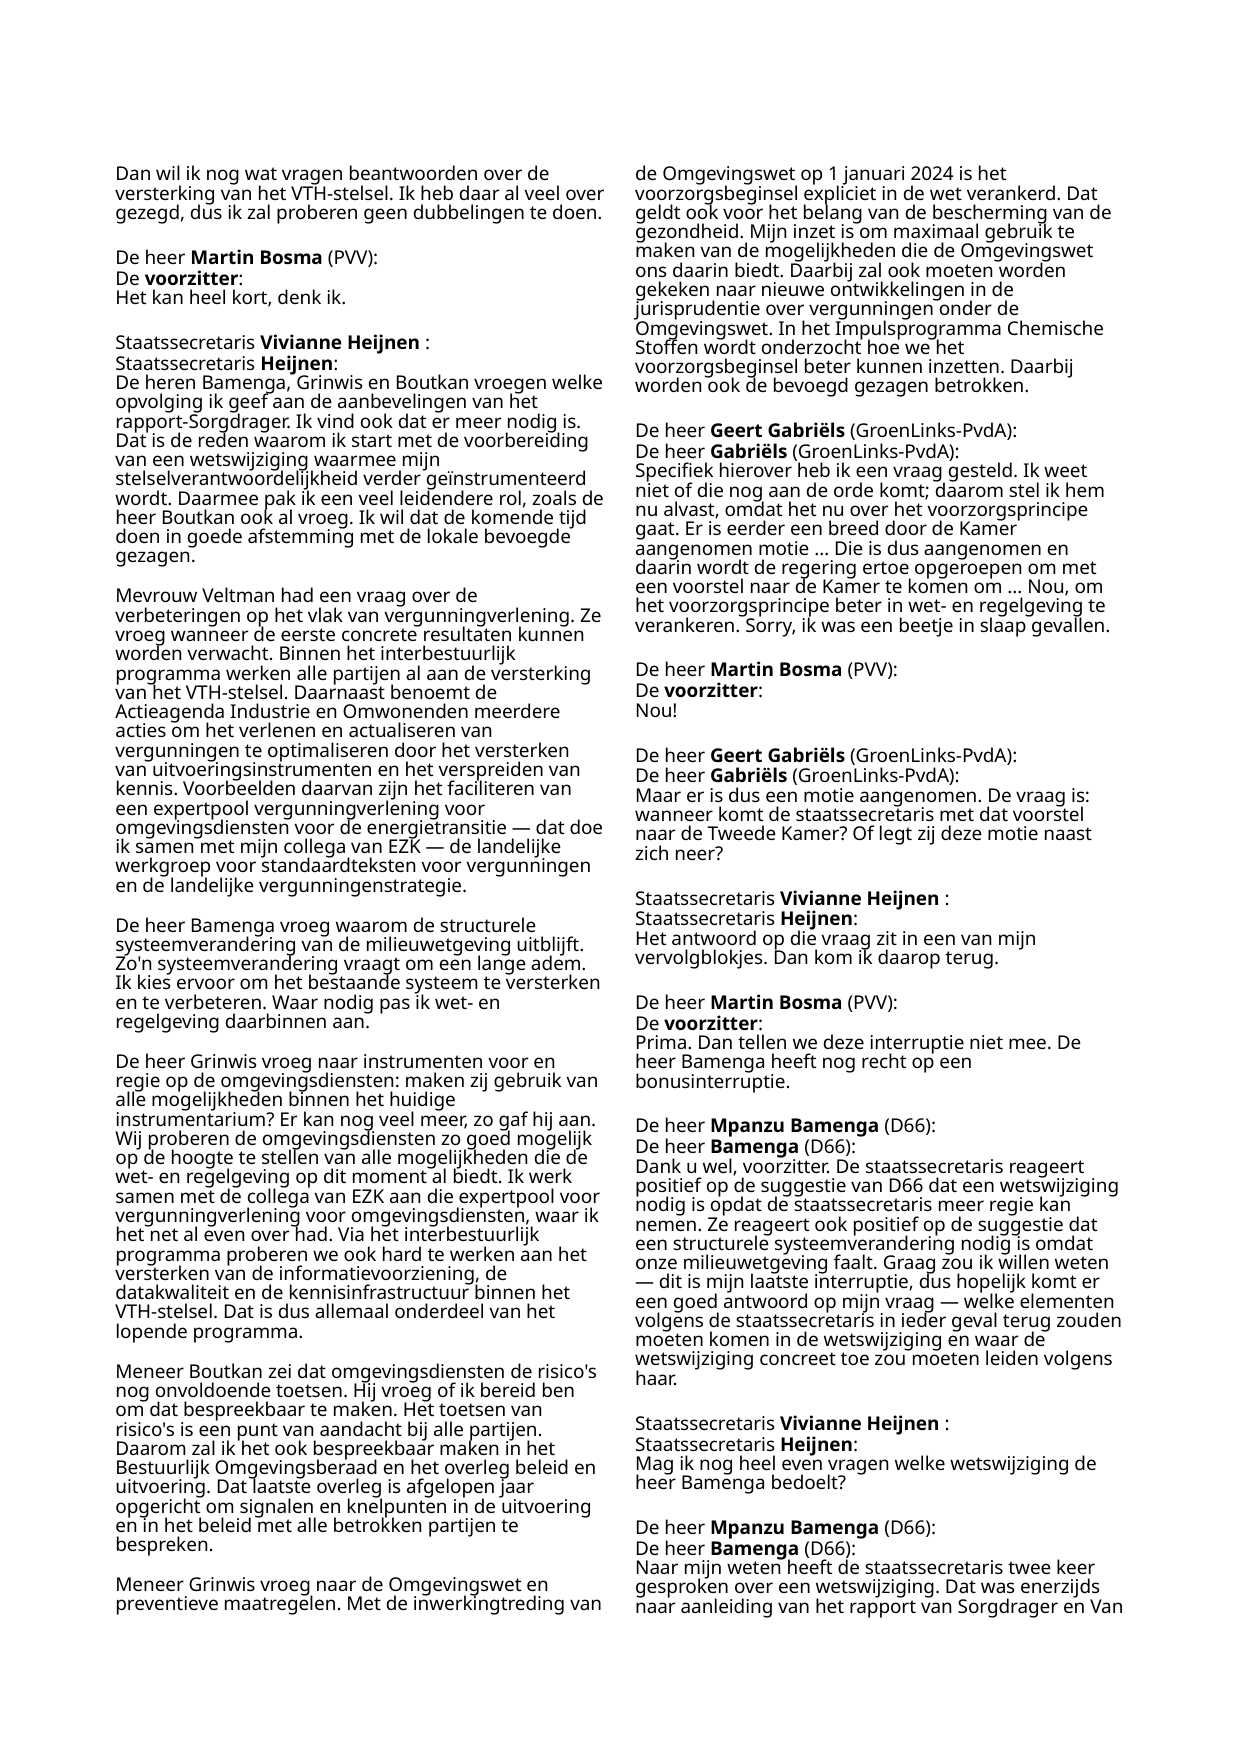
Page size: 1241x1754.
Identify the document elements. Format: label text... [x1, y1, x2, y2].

text Staatssecretaris Heijnen: [115, 355, 605, 374]
text De heer Martin Bosma (PVV): [635, 657, 1125, 682]
text Naar mijn weten heeft de staatssecretaris twee keer gesproken over een wetswijziging. Dat was enerzijds naar aanleiding van het rapport van Sorgdrager en Van [635, 1559, 1125, 1617]
text De heer Mpanzu Bamenga (D66): [635, 1514, 1125, 1540]
text Dan wil ik nog wat vragen beantwoorden over de versterking van het VTH-stelsel. Ik heb daar al veel over gezegd, dus ik zal proberen geen dubbelingen te doen. [115, 165, 605, 223]
text De heer Mpanzu Bamenga (D66): [635, 1113, 1125, 1138]
text Staatssecretaris Vivianne Heijnen : [635, 885, 1125, 910]
text De voorzitter: [635, 1015, 1125, 1034]
text De heer Martin Bosma (PVV): [115, 244, 605, 270]
text De heer Grinwis vroeg naar instrumenten voor en regie op de omgevingsdiensten: maken zij gebruik van alle mogelijkheden binnen het huidige instrumentarium? Er kan nog veel meer, zo gaf hij aan. Wij proberen de omgevingsdiensten zo goed mogelijk op de hoogte te stellen van alle mogelijkheden die de wet- en regelgeving op dit moment al biedt. Ik werk samen met de collega van EZK aan die expertpool voor vergunningverlening voor omgevingsdiensten, waar ik het net al even over had. Via het interbestuurlijk programma proberen we ook hard te werken aan het versterken van de informatievoorziening, de datakwaliteit en de kennisinfrastructuur binnen het VTH-stelsel. Dat is dus allemaal onderdeel van het lopende programma. [115, 1053, 605, 1342]
text De voorzitter: [635, 682, 1125, 702]
text Staatssecretaris Heijnen: [635, 910, 1125, 930]
text De heer Martin Bosma (PVV): [635, 989, 1125, 1015]
text De voorzitter: [115, 270, 605, 289]
text Dank u wel, voorzitter. De staatssecretaris reageert positief op de suggestie van D66 dat een wetswijziging nodig is opdat de staatssecretaris meer regie kan nemen. Ze reageert ook positief op de suggestie dat een structurele systeemverandering nodig is omdat onze milieuwetgeving faalt. Graag zou ik willen weten — dit is mijn laatste interruptie, dus hopelijk komt er een goed antwoord op mijn vraag — welke elementen volgens de staatssecretaris in ieder geval terug zouden moeten komen in de wetswijziging en waar de wetswijziging concreet toe zou moeten leiden volgens haar. [635, 1158, 1125, 1389]
text Meneer Boutkan zei dat omgevingsdiensten de risico's nog onvoldoende toetsen. Hij vroeg of ik bereid ben om dat bespreekbaar te maken. Het toetsen van risico's is een punt van aandacht bij alle partijen. Daarom zal ik het ook bespreekbaar maken in het Bestuurlijk Omgevingsberaad en het overleg beleid en uitvoering. Dat laatste overleg is afgelopen jaar opgericht om signalen en knelpunten in de uitvoering en in het beleid met alle betrokken partijen te bespreken. [115, 1363, 605, 1555]
text De heer Geert Gabriëls (GroenLinks-PvdA): [635, 417, 1125, 443]
text De heren Bamenga, Grinwis en Boutkan vroegen welke opvolging ik geef aan de aanbevelingen van het rapport-Sorgdrager. Ik vind ook dat er meer nodig is. Dat is de reden waarom ik start met de voorbereiding van een wetswijziging waarmee mijn stelselverantwoordelijkheid verder geïnstrumenteerd wordt. Daarmee pak ik een veel leidendere rol, zoals de heer Boutkan ook al vroeg. Ik wil dat de komende tijd doen in goede afstemming met de lokale bevoegde gezagen. [115, 374, 605, 567]
text Maar er is dus een motie aangenomen. De vraag is: wanneer komt de staatssecretaris met dat voorstel naar de Tweede Kamer? Of legt zij deze motie naast zich neer? [635, 787, 1125, 864]
text De heer Bamenga (D66): [635, 1540, 1125, 1559]
text Specifiek hierover heb ik een vraag gesteld. Ik weet niet of die nog aan de orde komt; daarom stel ik hem nu alvast, omdat het nu over het voorzorgsprincipe gaat. Er is eerder een breed door de Kamer aangenomen motie … Die is dus aangenomen en daarin wordt de regering ertoe opgeroepen om met een voorstel naar de Kamer te komen om … Nou, om het voorzorgsprincipe beter in wet- en regelgeving te verankeren. Sorry, ik was een beetje in slaap gevallen. [635, 462, 1125, 636]
text Staatssecretaris Vivianne Heijnen : [635, 1410, 1125, 1436]
text de Omgevingswet op 1 januari 2024 is het voorzorgsbeginsel expliciet in de wet verankerd. Dat geldt ook voor het belang van de bescherming van de gezondheid. Mijn inzet is om maximaal gebruik te maken van de mogelijkheden die de Omgevingswet ons daarin biedt. Daarbij zal ook moeten worden gekeken naar nieuwe ontwikkelingen in de jurisprudentie over vergunningen onder de Omgevingswet. In het Impulsprogramma Chemische Stoffen wordt onderzocht hoe we het voorzorgsbeginsel beter kunnen inzetten. Daarbij worden ook de bevoegd gezagen betrokken. [635, 165, 1125, 397]
text De heer Gabriëls (GroenLinks-PvdA): [635, 767, 1125, 787]
text Mag ik nog heel even vragen welke wetswijziging de heer Bamenga bedoelt? [635, 1455, 1125, 1493]
text Het antwoord op die vraag zit in een van mijn vervolgblokjes. Dan kom ik daarop terug. [635, 930, 1125, 968]
text Prima. Dan tellen we deze interruptie niet mee. De heer Bamenga heeft nog recht op een bonusinterruptie. [635, 1034, 1125, 1092]
text De heer Bamenga vroeg waarom de structurele systeemverandering van de milieuwetgeving uitblijft. Zo'n systeemverandering vraagt om een lange adem. Ik kies ervoor om het bestaande systeem te versterken en te verbeteren. Waar nodig pas ik wet- en regelgeving daarbinnen aan. [115, 917, 605, 1032]
text Staatssecretaris Vivianne Heijnen : [115, 329, 605, 355]
text Meneer Grinwis vroeg naar de Omgevingswet en preventieve maatregelen. Met de inwerkingtreding van [115, 1576, 605, 1615]
text De heer Gabriëls (GroenLinks-PvdA): [635, 443, 1125, 462]
text Mevrouw Veltman had een vraag over de verbeteringen op het vlak van vergunningverlening. Ze vroeg wanneer de eerste concrete resultaten kunnen worden verwacht. Binnen het interbestuurlijk programma werken alle partijen al aan de versterking van het VTH-stelsel. Daarnaast benoemt de Actieagenda Industrie en Omwonenden meerdere acties om het verlenen en actualiseren van vergunningen te optimaliseren door het versterken van uitvoeringsinstrumenten en het verspreiden van kennis. Voorbeelden daarvan zijn het faciliteren van een expertpool vergunningverlening voor omgevingsdiensten voor de energietransitie — dat doe ik samen met mijn collega van EZK — de landelijke werkgroep voor standaardteksten voor vergunningen en de landelijke vergunningenstrategie. [115, 587, 605, 896]
text De heer Geert Gabriëls (GroenLinks-PvdA): [635, 742, 1125, 767]
text De heer Bamenga (D66): [635, 1138, 1125, 1158]
text Nou! [635, 702, 1125, 721]
text Het kan heel kort, denk ik. [115, 289, 605, 308]
text Staatssecretaris Heijnen: [635, 1436, 1125, 1455]
